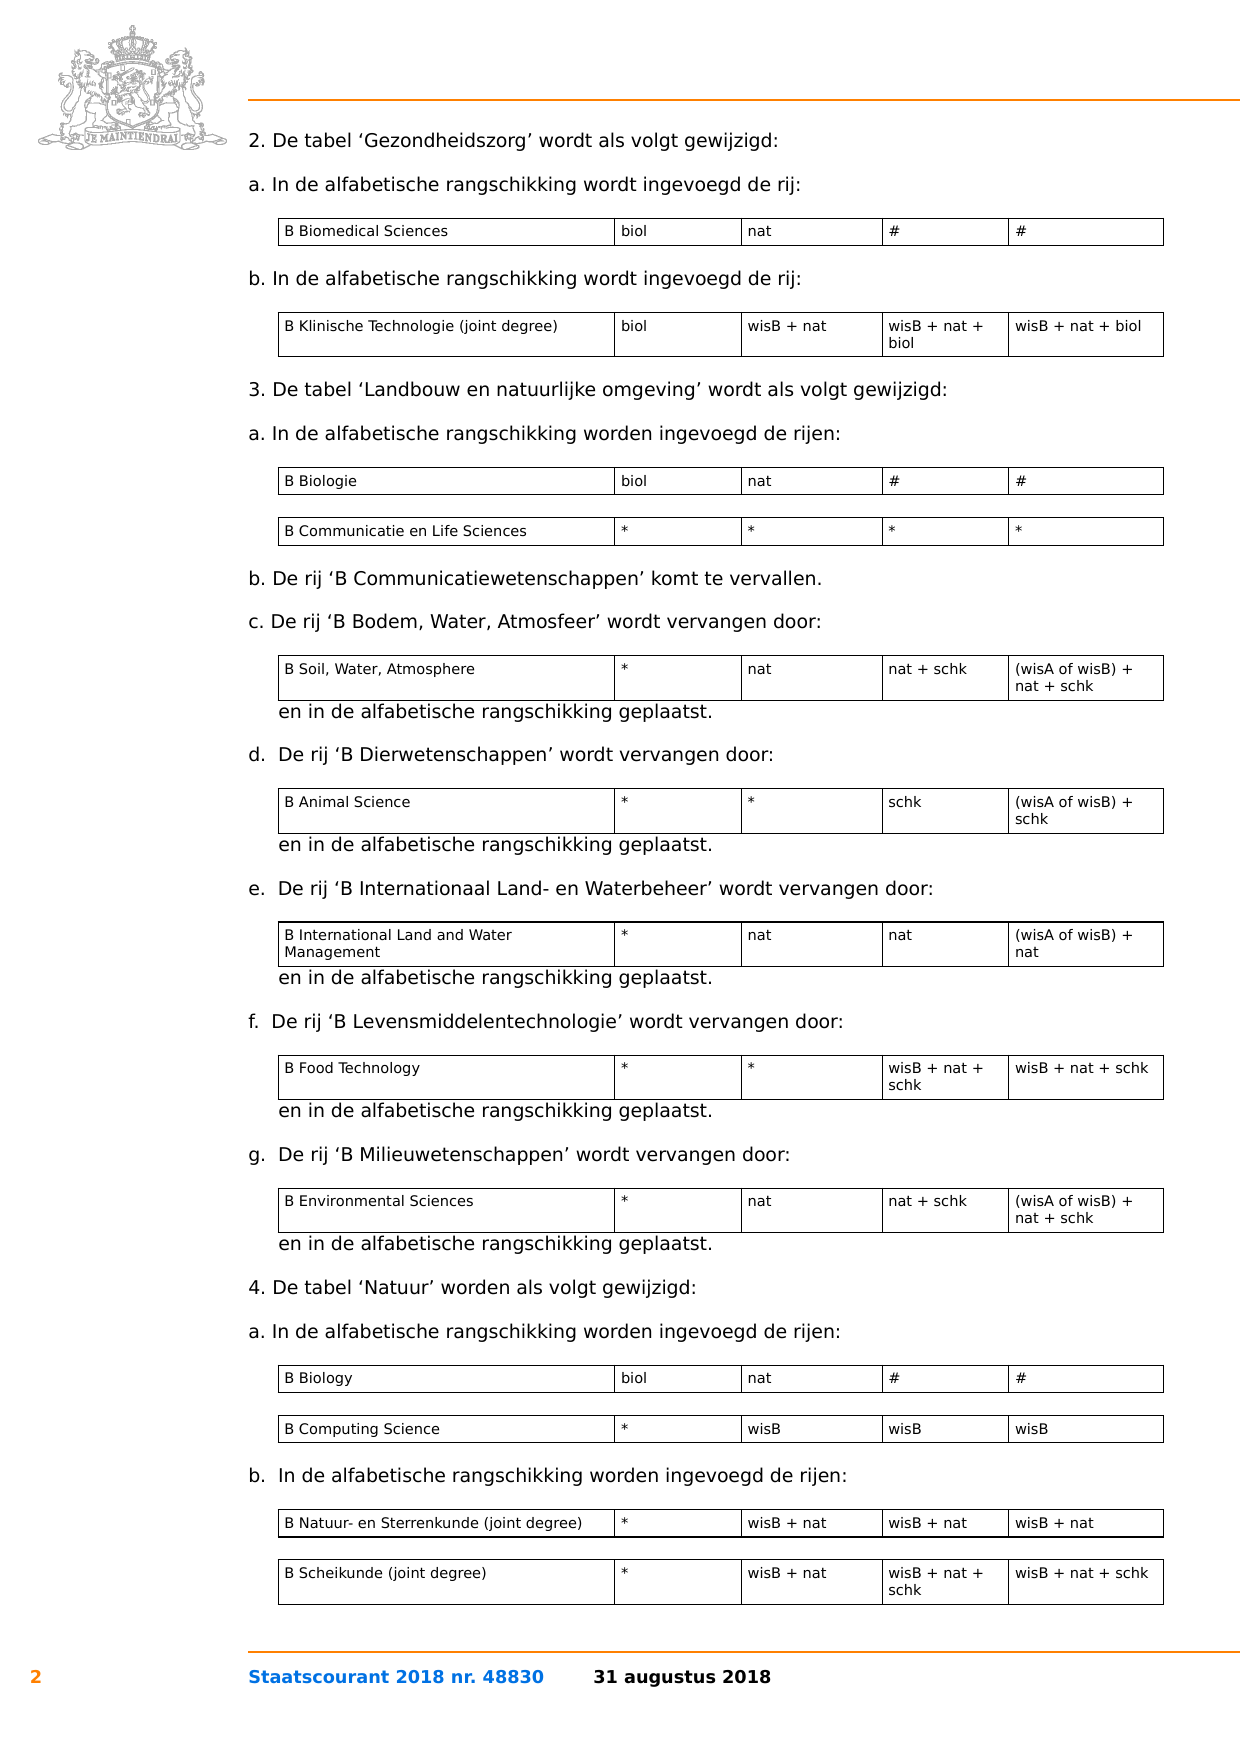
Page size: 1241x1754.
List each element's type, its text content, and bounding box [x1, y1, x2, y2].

table_header * [615, 1510, 741, 1536]
table_header nat [742, 1189, 882, 1232]
table_header wisB + nat [742, 1560, 882, 1604]
table_header # [1009, 1366, 1163, 1392]
table_header # [883, 468, 1008, 494]
table_header * [742, 1056, 882, 1099]
table_header * [615, 789, 741, 833]
table_header B Klinische Technologie (joint degree) [279, 313, 614, 356]
table_header * [615, 656, 741, 699]
text a. In de alfabetische rangschikking wordt ingevoegd de rij: [248, 174, 1163, 196]
text en in de alfabetische rangschikking geplaatst. [278, 834, 1163, 856]
table_header B Biology [279, 1366, 614, 1392]
text b. De rij ‘B Communicatiewetenschappen’ komt te vervallen. [248, 567, 1163, 589]
table_header nat + schk [883, 1189, 1008, 1232]
table_header wisB + nat [1009, 1510, 1163, 1536]
text en in de alfabetische rangschikking geplaatst. [278, 1233, 1163, 1255]
text a. In de alfabetische rangschikking worden ingevoegd de rijen: [248, 1321, 1163, 1343]
table_header (wisA of wisB) + nat + schk [1009, 1189, 1163, 1232]
table_header wisB [1009, 1416, 1163, 1442]
text c. De rij ‘B Bodem, Water, Atmosfeer’ wordt vervangen door: [248, 611, 1163, 633]
text f. De rij ‘B Levensmiddelentechnologie’ wordt vervangen door: [248, 1011, 1163, 1033]
table_header * [883, 518, 1008, 544]
table_header * [615, 1560, 741, 1604]
table_header biol [615, 468, 741, 494]
text e. De rij ‘B Internationaal Land- en Waterbeheer’ wordt vervangen door: [248, 877, 1163, 899]
table_header * [615, 1189, 741, 1232]
table_header nat [742, 468, 882, 494]
table_header nat [742, 1366, 882, 1392]
text b. In de alfabetische rangschikking wordt ingevoegd de rij: [248, 268, 1163, 290]
table_header B Animal Science [279, 789, 614, 833]
table_header nat + schk [883, 656, 1008, 699]
table_header * [615, 923, 741, 966]
picture [38, 25, 227, 150]
table_header # [1009, 468, 1163, 494]
table_header * [742, 789, 882, 833]
table_header biol [615, 313, 741, 356]
text 2. De tabel ‘Gezondheidszorg’ wordt als volgt gewijzigd: [248, 130, 1163, 152]
text a. In de alfabetische rangschikking worden ingevoegd de rijen: [248, 423, 1163, 445]
table_header B Biologie [279, 468, 614, 494]
table_header B Food Technology [279, 1056, 614, 1099]
table_header wisB + nat [883, 1510, 1008, 1536]
text d. De rij ‘B Dierwetenschappen’ wordt vervangen door: [248, 744, 1163, 766]
table_header wisB [742, 1416, 882, 1442]
table_header * [742, 518, 882, 544]
table_header # [1009, 219, 1163, 245]
text 3. De tabel ‘Landbouw en natuurlijke omgeving’ wordt als volgt gewijzigd: [248, 379, 1163, 401]
table_header wisB + nat + schk [883, 1560, 1008, 1604]
table_header nat [742, 219, 882, 245]
table_header * [615, 518, 741, 544]
table_header wisB [883, 1416, 1008, 1442]
table_header wisB + nat [742, 1510, 882, 1536]
text en in de alfabetische rangschikking geplaatst. [278, 967, 1163, 989]
table_header wisB + nat + schk [883, 1056, 1008, 1099]
table_header B International Land and Water Management [279, 923, 614, 966]
table_header (wisA of wisB) + schk [1009, 789, 1163, 833]
table_header * [1009, 518, 1163, 544]
table_header wisB + nat + schk [1009, 1056, 1163, 1099]
table_header B Natuur- en Sterrenkunde (joint degree) [279, 1510, 614, 1536]
table_header nat [883, 923, 1008, 966]
table_header B Biomedical Sciences [279, 219, 614, 245]
table_header biol [615, 1366, 741, 1392]
text en in de alfabetische rangschikking geplaatst. [278, 701, 1163, 722]
table_header (wisA of wisB) + nat [1009, 923, 1163, 966]
table_header biol [615, 219, 741, 245]
table_header B Environmental Sciences [279, 1189, 614, 1232]
text b. In de alfabetische rangschikking worden ingevoegd de rijen: [248, 1465, 1163, 1487]
table_header # [883, 1366, 1008, 1392]
text 4. De tabel ‘Natuur’ worden als volgt gewijzigd: [248, 1277, 1163, 1299]
table_header B Computing Science [279, 1416, 614, 1442]
table_header B Communicatie en Life Sciences [279, 518, 614, 544]
table_header nat [742, 923, 882, 966]
table_header schk [883, 789, 1008, 833]
table_header (wisA of wisB) + nat + schk [1009, 656, 1163, 699]
table_header wisB + nat + schk [1009, 1560, 1163, 1604]
text en in de alfabetische rangschikking geplaatst. [278, 1100, 1163, 1122]
table_header * [615, 1056, 741, 1099]
table_header nat [742, 656, 882, 699]
table_header wisB + nat [742, 313, 882, 356]
table_header B Scheikunde (joint degree) [279, 1560, 614, 1604]
table_header wisB + nat + biol [883, 313, 1008, 356]
table_header * [615, 1416, 741, 1442]
text g. De rij ‘B Milieuwetenschappen’ wordt vervangen door: [248, 1144, 1163, 1166]
table_header B Soil, Water, Atmosphere [279, 656, 614, 699]
table_header # [883, 219, 1008, 245]
table_header wisB + nat + biol [1009, 313, 1163, 356]
